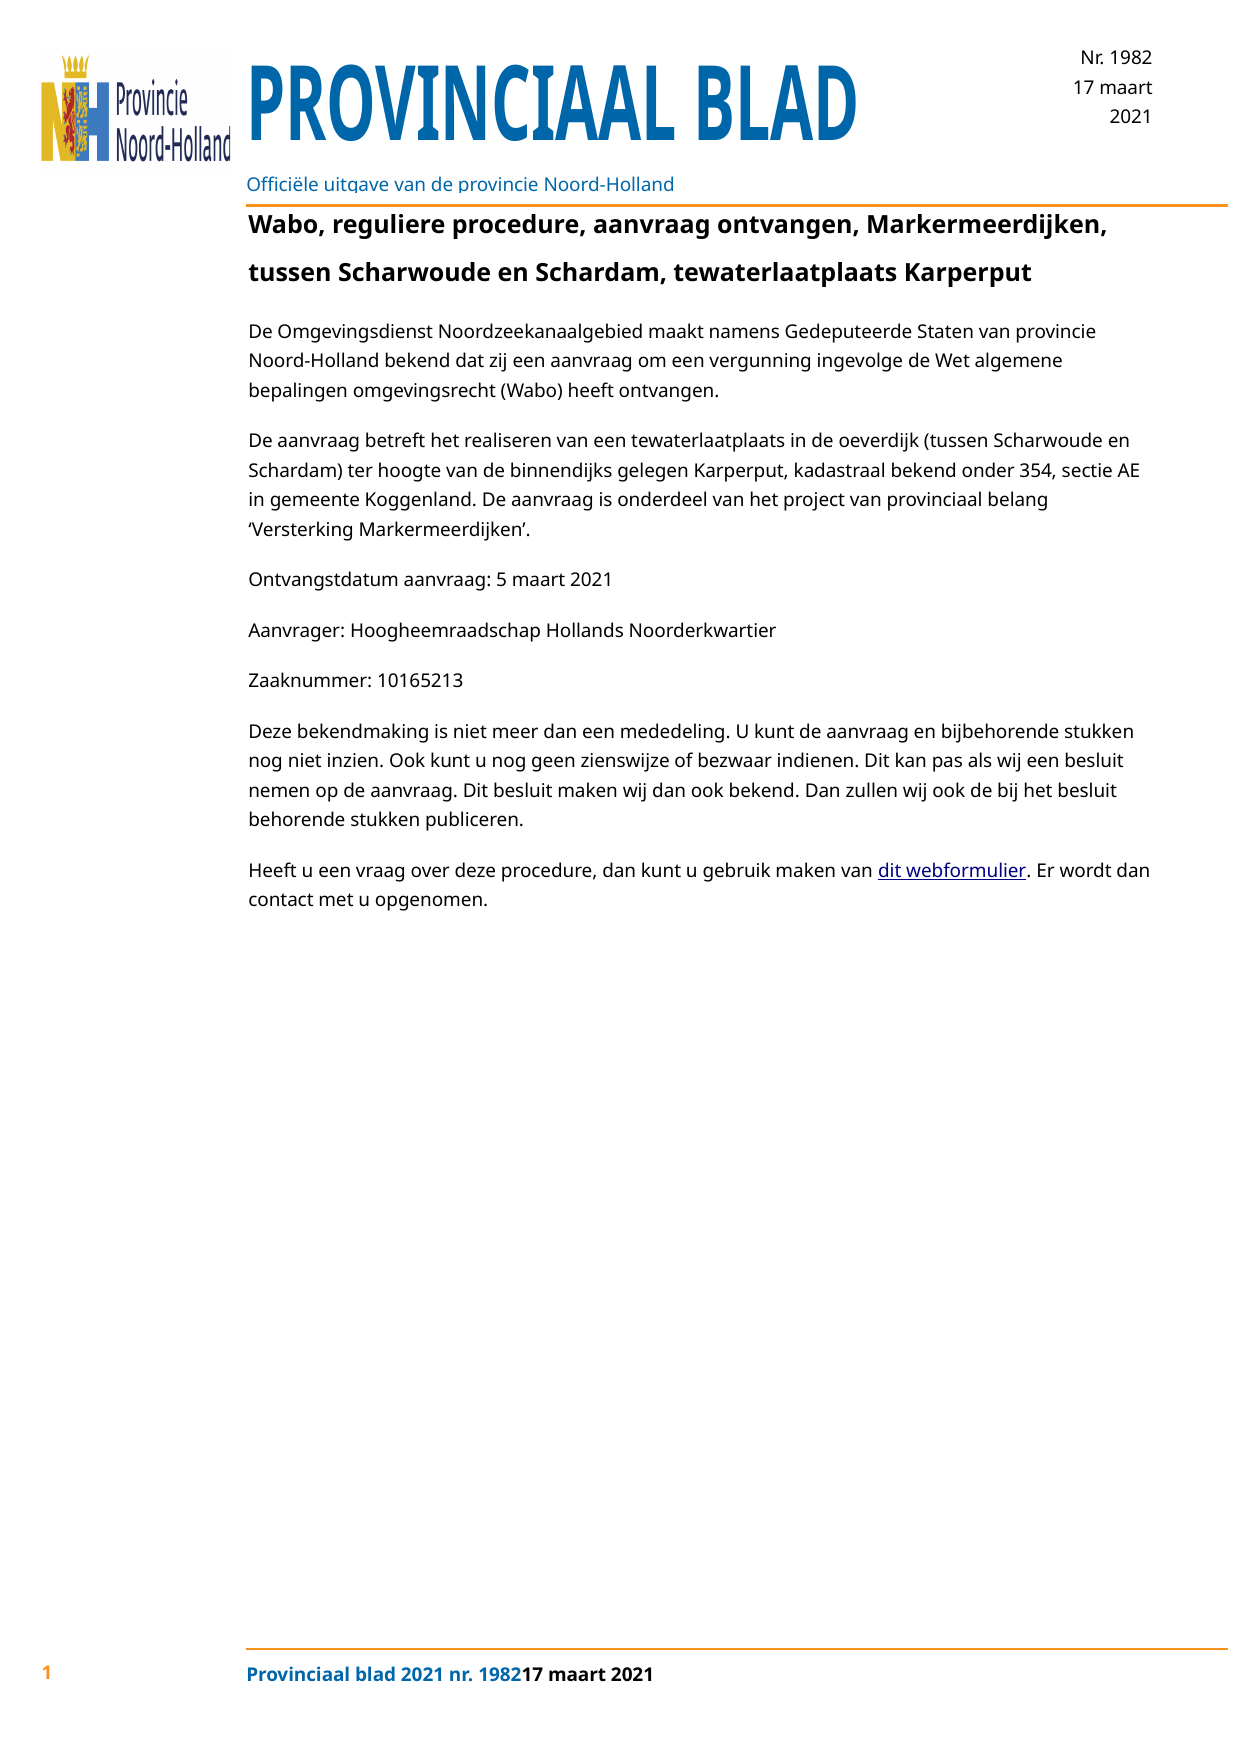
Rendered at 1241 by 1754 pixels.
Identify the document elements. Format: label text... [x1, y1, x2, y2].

text Aanvrager: Hoogheemraadschap Hollands Noorderkwartier [248, 617, 1152, 643]
text Ontvangstdatum aanvraag: 5 maart 2021 [248, 567, 1152, 592]
text Wabo, reguliere procedure, aanvraag ontvangen, Markermeerdijken, tussen Scharwoude en Schardam, tewaterlaatplaats Karperput [248, 207, 1152, 288]
text De aanvraag betreft het realiseren van een tewaterlaatplaats in de oeverdijk (tussen Scharwoude en Schardam) ter hoogte van de binnendijks gelegen Karperput, kadastraal bekend onder 354, sectie AE in gemeente Koggenland. De aanvraag is onderdeel van het project van provinciaal belang ‘Versterking Markermeerdijken’. [248, 427, 1152, 542]
text Deze bekendmaking is niet meer dan een mededeling. U kunt de aanvraag en bijbehorende stukken nog niet inzien. Ook kunt u nog geen zienswijze of bezwaar indienen. Dit kan pas als wij een besluit nemen op de aanvraag. Dit besluit maken wij dan ook bekend. Dan zullen wij ook de bij het besluit behorende stukken publiceren. [248, 718, 1152, 832]
text Heeft u een vraag over deze procedure, dan kunt u gebruik maken van dit webformulier. Er wordt dan contact met u opgenomen. [248, 857, 1152, 912]
text De Omgevingsdienst Noordzeekanaalgebied maakt namens Gedeputeerde Staten van provincie Noord-Holland bekend dat zij een aanvraag om een vergunning ingevolge de Wet algemene bepalingen omgevingsrecht (Wabo) heeft ontvangen. [248, 318, 1152, 403]
picture [41, 47, 231, 172]
text Zaaknummer: 10165213 [248, 667, 1152, 693]
